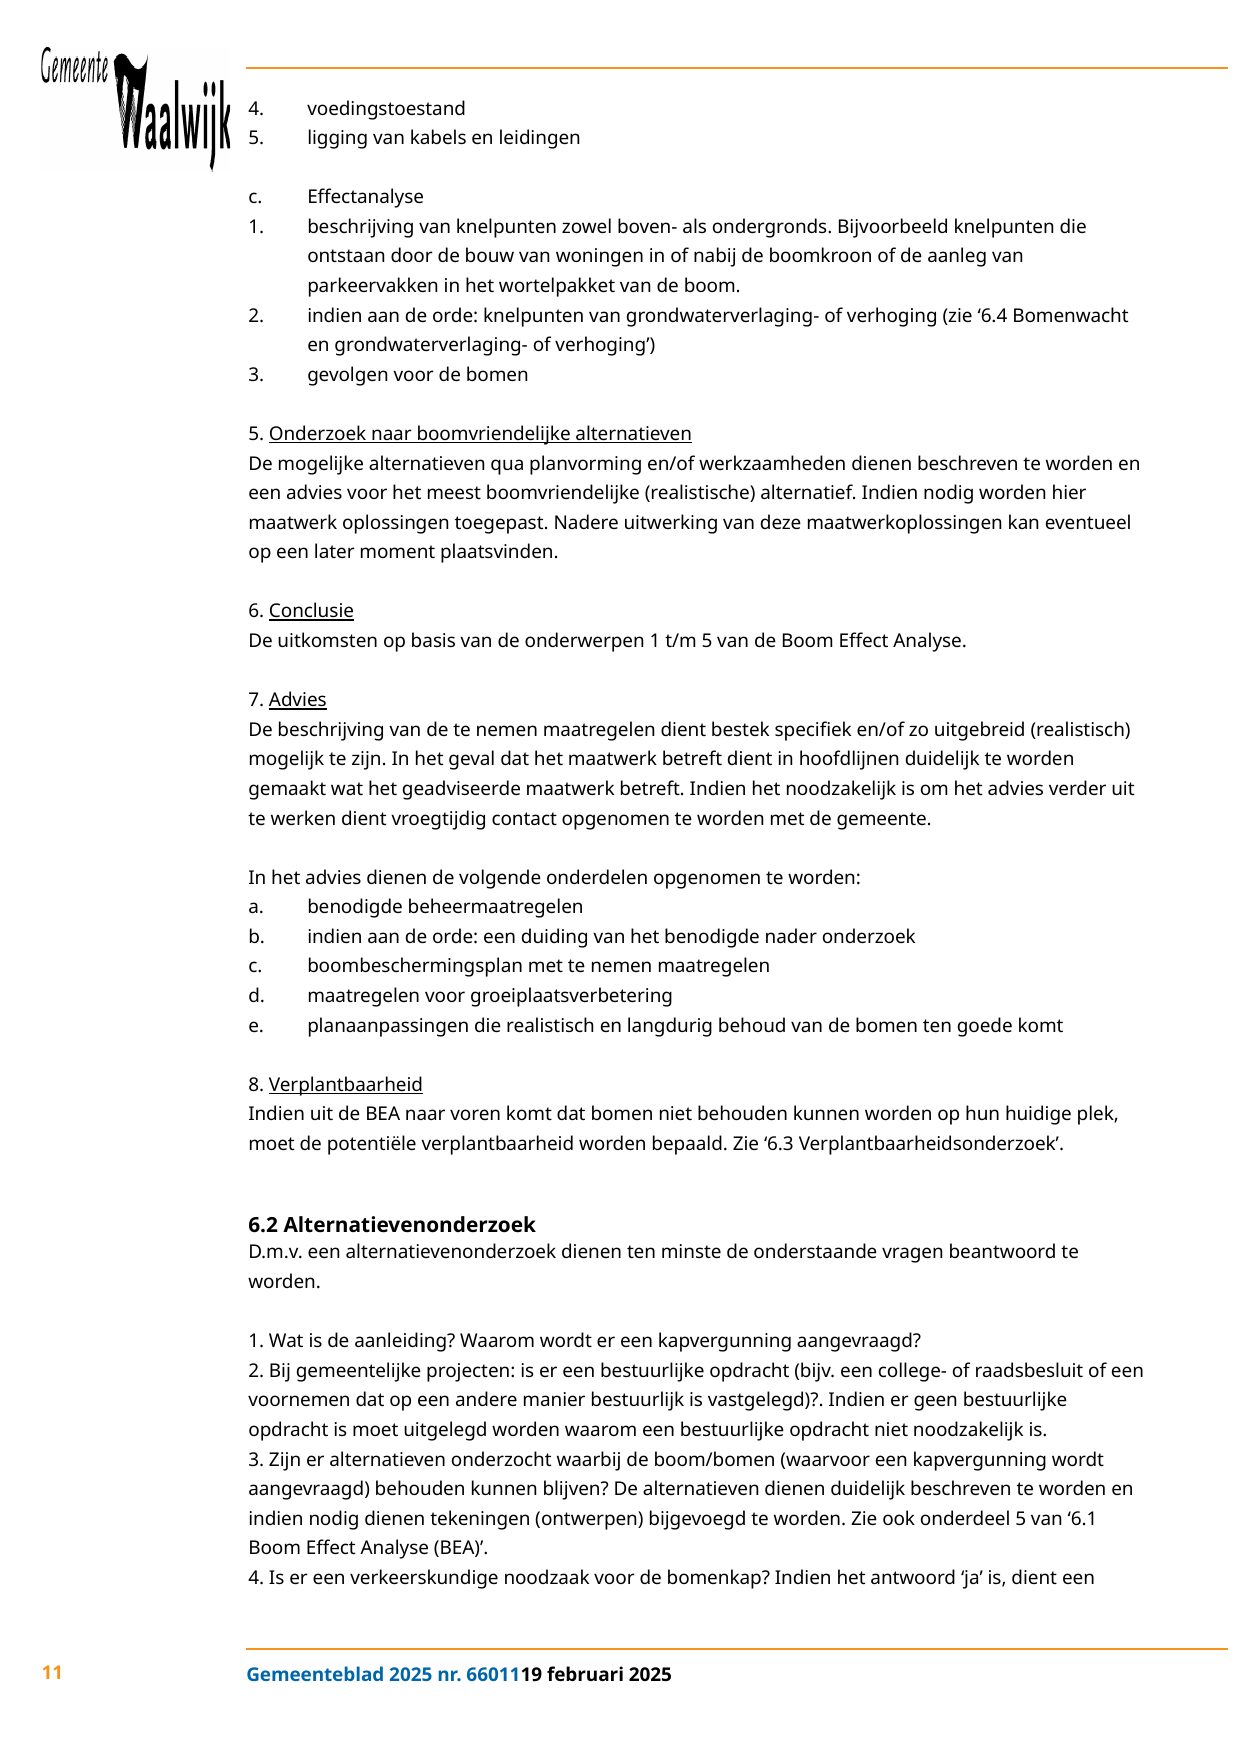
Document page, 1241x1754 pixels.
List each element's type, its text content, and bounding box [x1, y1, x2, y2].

list boombeschermingsplan met te nemen maatregelen [248, 953, 1152, 978]
text De uitkomsten op basis van de onderwerpen 1 t/m 5 van de Boom Effect Analyse. [248, 627, 1152, 653]
text Indien uit de BEA naar voren komt dat bomen niet behouden kunnen worden op hun huidige plek, moet de potentiële verplantbaarheid worden bepaald. Zie ‘6.3 Verplantbaarheidsonderzoek’. [248, 1101, 1152, 1156]
list indien aan de orde: een duiding van het benodigde nader onderzoek [248, 923, 1152, 949]
text 2. Bij gemeentelijke projecten: is er een bestuurlijke opdracht (bijv. een college- of raadsbesluit of een voornemen dat op een andere manier bestuurlijk is vastgelegd)?. Indien er geen bestuurlijke opdracht is moet uitgelegd worden waarom een bestuurlijke opdracht niet noodzakelijk is. [248, 1357, 1152, 1442]
text 4. Is er een verkeerskundige noodzaak voor de bomenkap? Indien het antwoord ‘ja’ is, dient een [248, 1564, 1152, 1590]
list beschrijving van knelpunten zowel boven- als ondergronds. Bijvoorbeeld knelpunten die ontstaan door de bouw van woningen in of nabij de boomkroon of de aanleg van parkeervakken in het wortelpakket van de boom. [248, 213, 1152, 298]
text De beschrijving van de te nemen maatregelen dient bestek specifiek en/of zo uitgebreid (realistisch) mogelijk te zijn. In het geval dat het maatwerk betreft dient in hoofdlijnen duidelijk te worden gemaakt wat het geadviseerde maatwerk betreft. Indien het noodzakelijk is om het advies verder uit te werken dient vroegtijdig contact opgenomen te worden met de gemeente. [248, 716, 1152, 831]
list voedingstoestand [248, 95, 1152, 121]
list gevolgen voor de bomen [248, 361, 1152, 387]
list indien aan de orde: knelpunten van grondwaterverlaging- of verhoging (zie ‘6.4 Bomenwacht en grondwaterverlaging- of verhoging’) [248, 302, 1152, 357]
list Effectanalyse [248, 183, 1152, 209]
text 8. Verplantbaarheid [248, 1071, 1152, 1097]
list ligging van kabels en leidingen [248, 124, 1152, 150]
text 3. Zijn er alternatieven onderzocht waarbij de boom/bomen (waarvoor een kapvergunning wordt aangevraagd) behouden kunnen blijven? De alternatieven dienen duidelijk beschreven te worden en indien nodig dienen tekeningen (ontwerpen) bijgevoegd te worden. Zie ook onderdeel 5 van ‘6.1 Boom Effect Analyse (BEA)’. [248, 1446, 1152, 1560]
list planaanpassingen die realistisch en langdurig behoud van de bomen ten goede komt [248, 1012, 1152, 1038]
text 7. Advies [248, 686, 1152, 712]
list maatregelen voor groeiplaatsverbetering [248, 982, 1152, 1008]
list benodigde beheermaatregelen [248, 893, 1152, 919]
text 5. Onderzoek naar boomvriendelijke alternatieven [248, 420, 1152, 446]
text 6.2 Alternatievenonderzoek [248, 1210, 1152, 1239]
text In het advies dienen de volgende onderdelen opgenomen te worden: [248, 864, 1152, 890]
text D.m.v. een alternatievenonderzoek dienen ten minste de onderstaande vragen beantwoord te worden. [248, 1239, 1152, 1294]
text 1. Wat is de aanleiding? Waarom wordt er een kapvergunning aangevraagd? [248, 1327, 1152, 1353]
picture [41, 47, 231, 172]
text 6. Conclusie [248, 598, 1152, 623]
text De mogelijke alternatieven qua planvorming en/of werkzaamheden dienen beschreven te worden en een advies voor het meest boomvriendelijke (realistische) alternatief. Indien nodig worden hier maatwerk oplossingen toegepast. Nadere uitwerking van deze maatwerkoplossingen kan eventueel op een later moment plaatsvinden. [248, 450, 1152, 564]
